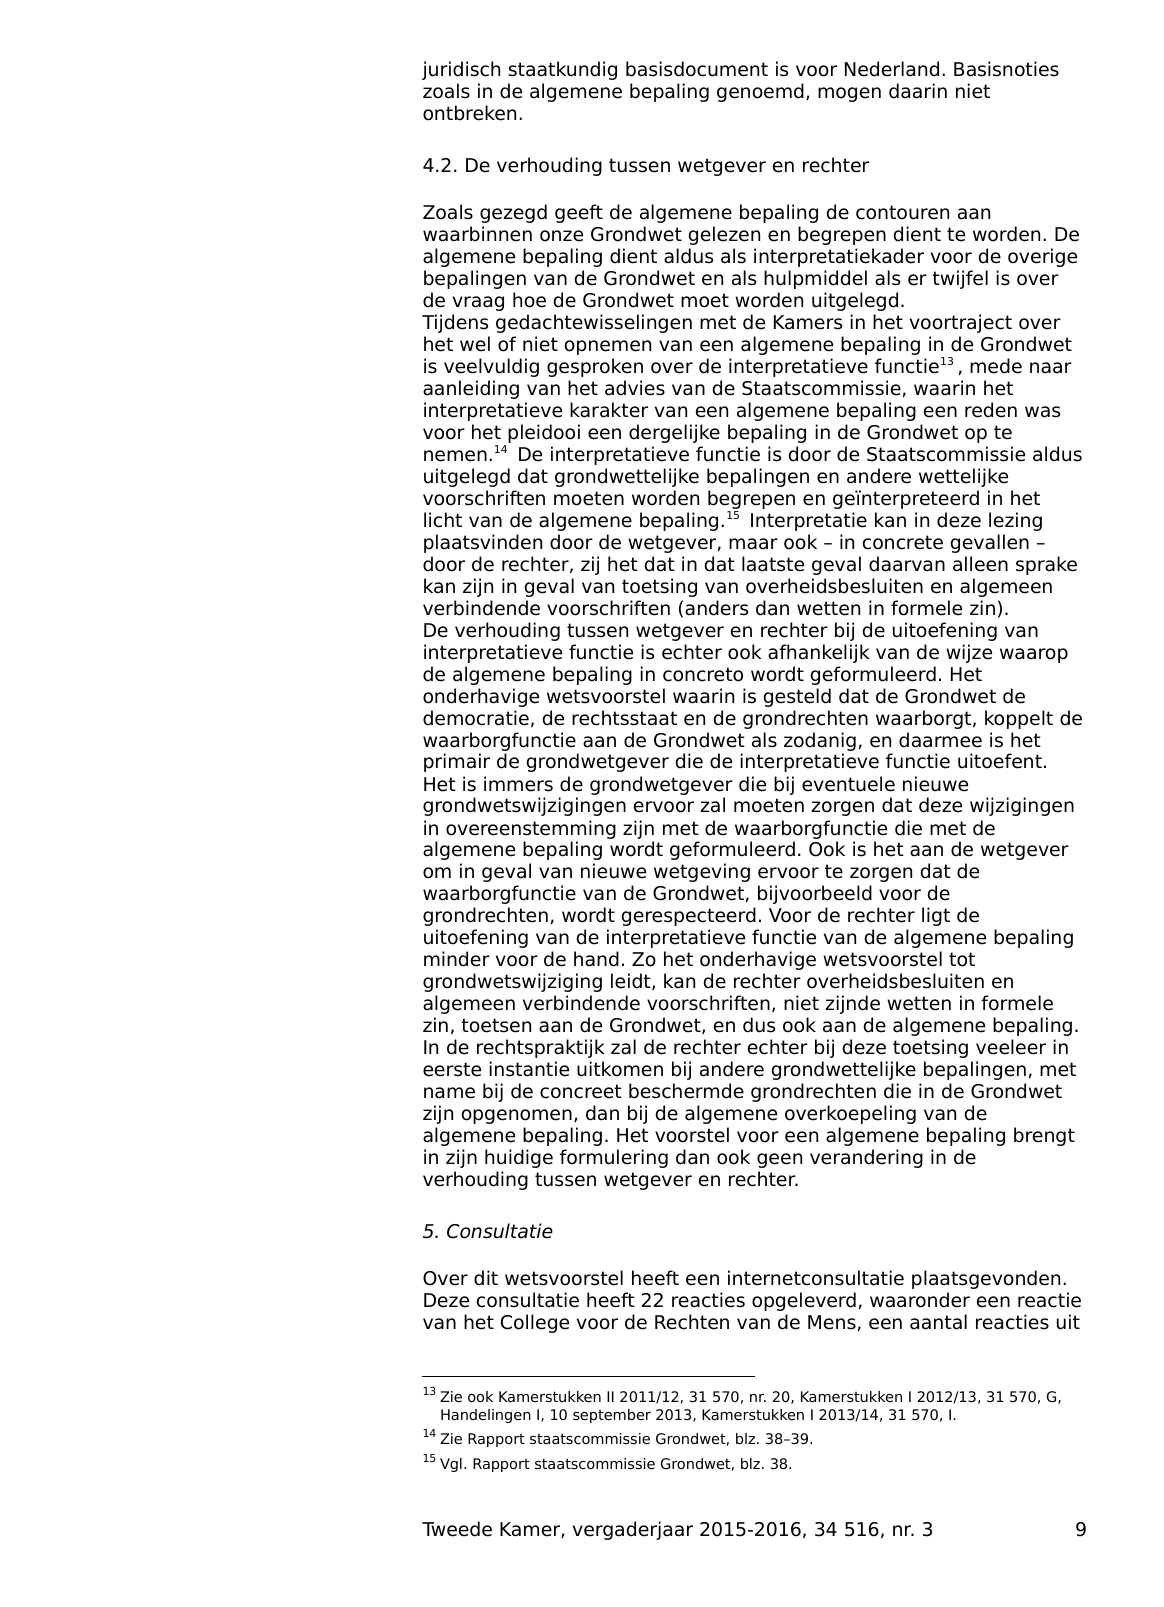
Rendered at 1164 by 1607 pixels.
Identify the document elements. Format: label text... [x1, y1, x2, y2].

subtitle 4.2. De verhouding tussen wetgever en rechter [422, 155, 1087, 177]
text Vgl. Rapport staatscommissie Grondwet, blz. 38. [422, 1452, 1087, 1474]
subtitle 5. Consultatie [422, 1221, 1087, 1243]
text Zie Rapport staatscommissie Grondwet, blz. 38–39. [422, 1427, 1087, 1449]
text Tijdens gedachtewisselingen met de Kamers in het voortraject over het wel of niet opnemen van een algemene bepaling in de Grondwet is veelvuldig gesproken over de interpretatieve functie, mede naar aanleiding van het advies van de Staatscommissie, waarin het interpretatieve karakter van een algemene bepaling een reden was voor het pleidooi een dergelijke bepaling in de Grondwet op te nemen. De interpretatieve functie is door de Staatscommissie aldus uitgelegd dat grondwettelijke bepalingen en andere wettelijke voorschriften moeten worden begrepen en geïnterpreteerd in het licht van de algemene bepaling. Interpretatie kan in deze lezing plaatsvinden door de wetgever, maar ook – in concrete gevallen – door de rechter, zij het dat in dat laatste geval daarvan alleen sprake kan zijn in geval van toetsing van overheidsbesluiten en algemeen verbindende voorschriften (anders dan wetten in formele zin). [422, 312, 1087, 619]
text juridisch staatkundig basisdocument is voor Nederland. Basisnoties zoals in de algemene bepaling genoemd, mogen daarin niet ontbreken. [422, 59, 1087, 125]
text Over dit wetsvoorstel heeft een internetconsultatie plaatsgevonden. Deze consultatie heeft 22 reacties opgeleverd, waaronder een reactie van het College voor de Rechten van de Mens, een aantal reacties uit [422, 1268, 1087, 1334]
text Zoals gezegd geeft de algemene bepaling de contouren aan waarbinnen onze Grondwet gelezen en begrepen dient te worden. De algemene bepaling dient aldus als interpretatiekader voor de overige bepalingen van de Grondwet en als hulpmiddel als er twijfel is over de vraag hoe de Grondwet moet worden uitgelegd. [422, 202, 1087, 312]
text De verhouding tussen wetgever en rechter bij de uitoefening van interpretatieve functie is echter ook afhankelijk van de wijze waarop de algemene bepaling in concreto wordt geformuleerd. Het onderhavige wetsvoorstel waarin is gesteld dat de Grondwet de democratie, de rechtsstaat en de grondrechten waarborgt, koppelt de waarborgfunctie aan de Grondwet als zodanig, en daarmee is het primair de grondwetgever die de interpretatieve functie uitoefent. Het is immers de grondwetgever die bij eventuele nieuwe grondwetswijzigingen ervoor zal moeten zorgen dat deze wijzigingen in overeenstemming zijn met de waarborgfunctie die met de algemene bepaling wordt geformuleerd. Ook is het aan de wetgever om in geval van nieuwe wetgeving ervoor te zorgen dat de waarborgfunctie van de Grondwet, bijvoorbeeld voor de grondrechten, wordt gerespecteerd. Voor de rechter ligt de uitoefening van de interpretatieve functie van de algemene bepaling minder voor de hand. Zo het onderhavige wetsvoorstel tot grondwetswijziging leidt, kan de rechter overheidsbesluiten en algemeen verbindende voorschriften, niet zijnde wetten in formele zin, toetsen aan de Grondwet, en dus ook aan de algemene bepaling. In de rechtspraktijk zal de rechter echter bij deze toetsing veeleer in eerste instantie uitkomen bij andere grondwettelijke bepalingen, met name bij de concreet beschermde grondrechten die in de Grondwet zijn opgenomen, dan bij de algemene overkoepeling van de algemene bepaling. Het voorstel voor een algemene bepaling brengt in zijn huidige formulering dan ook geen verandering in de verhouding tussen wetgever en rechter. [422, 619, 1087, 1191]
text Zie ook Kamerstukken II 2011/12, 31 570, nr. 20, Kamerstukken I 2012/13, 31 570, G, Handelingen I, 10 september 2013, Kamerstukken I 2013/14, 31 570, I. [422, 1385, 1087, 1424]
